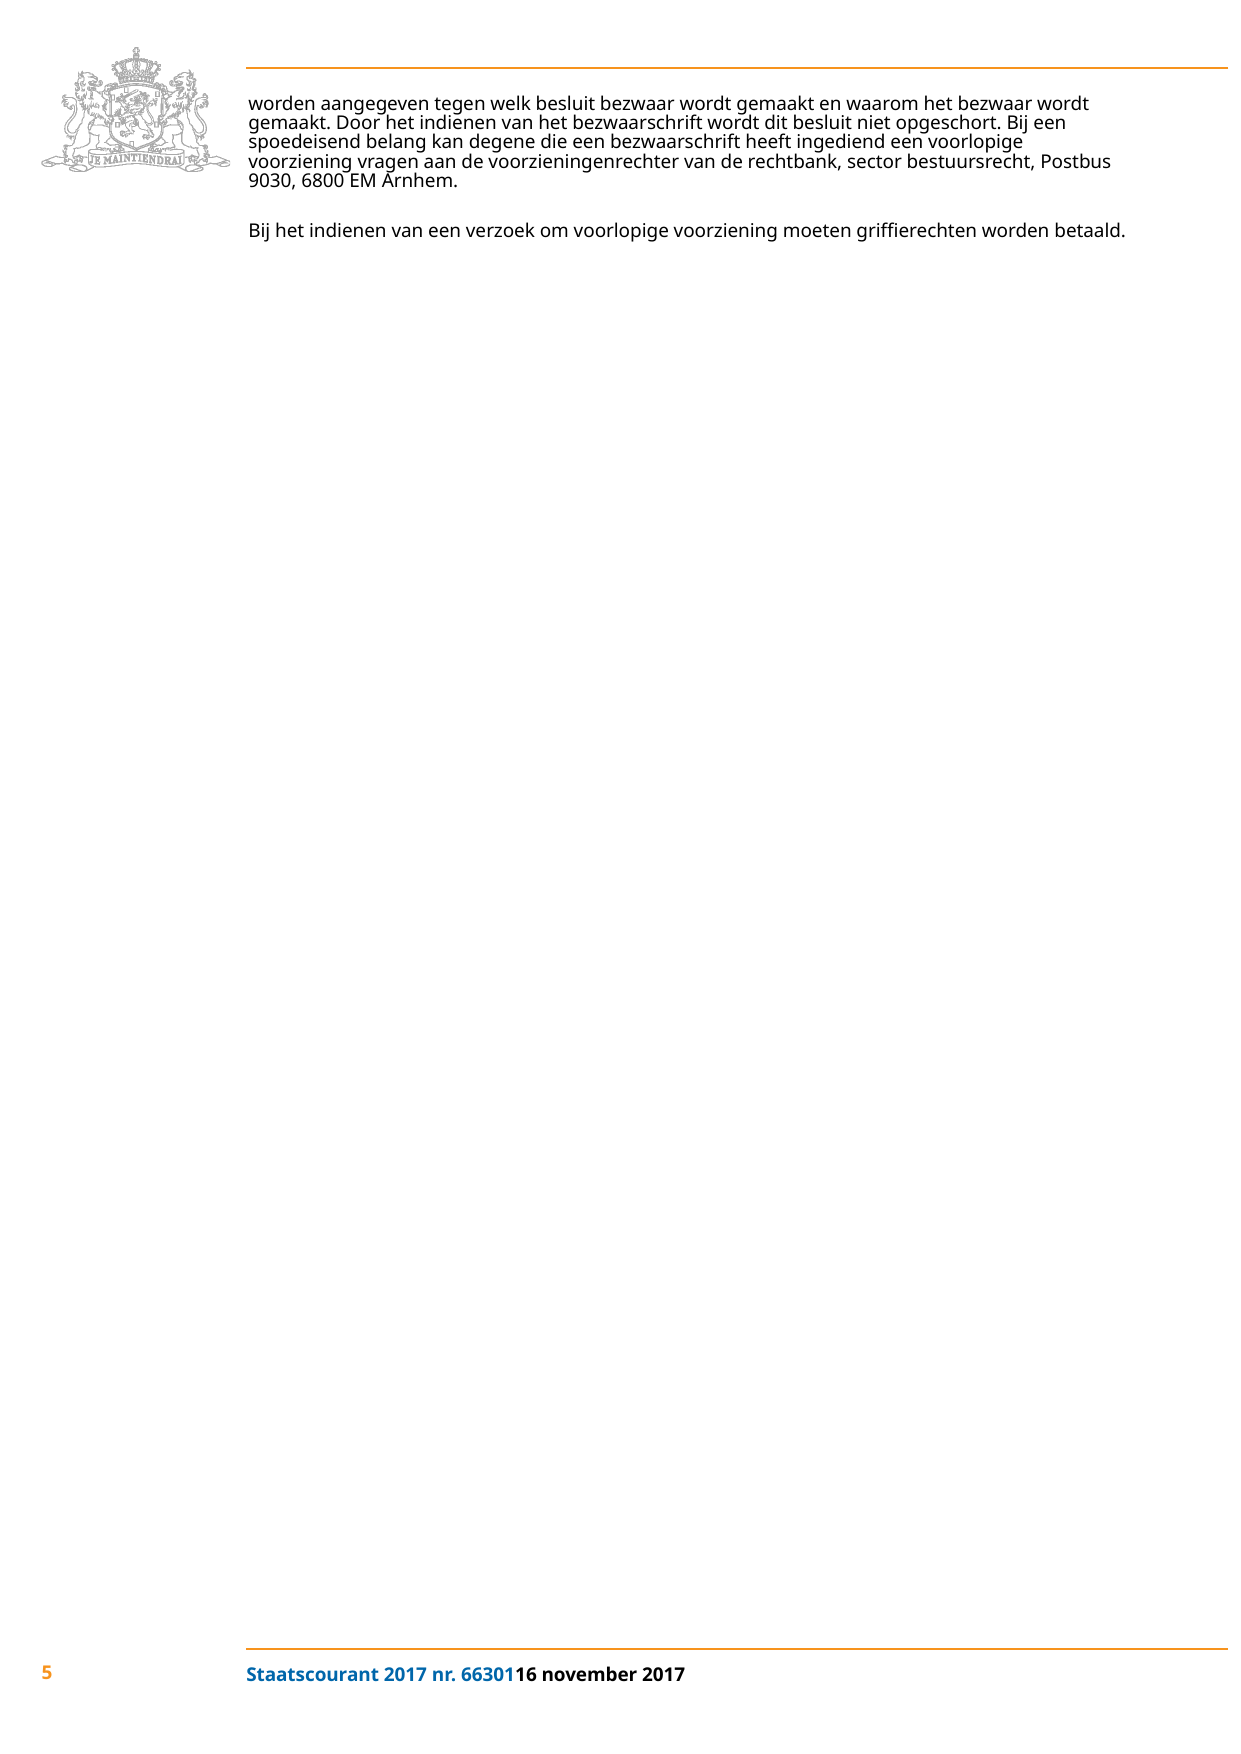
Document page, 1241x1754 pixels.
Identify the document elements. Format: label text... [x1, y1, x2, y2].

picture [41, 47, 231, 172]
text Bij het indienen van een verzoek om voorlopige voorziening moeten griffierechten worden betaald. [248, 222, 1152, 242]
text worden aangegeven tegen welk besluit bezwaar wordt gemaakt en waarom het bezwaar wordt gemaakt. Door het indienen van het bezwaarschrift wordt dit besluit niet opgeschort. Bij een spoedeisend belang kan degene die een bezwaarschrift heeft ingediend een voorlopige voorziening vragen aan de voorzieningenrechter van de rechtbank, sector bestuursrecht, Postbus 9030, 6800 EM Arnhem. [248, 95, 1152, 191]
